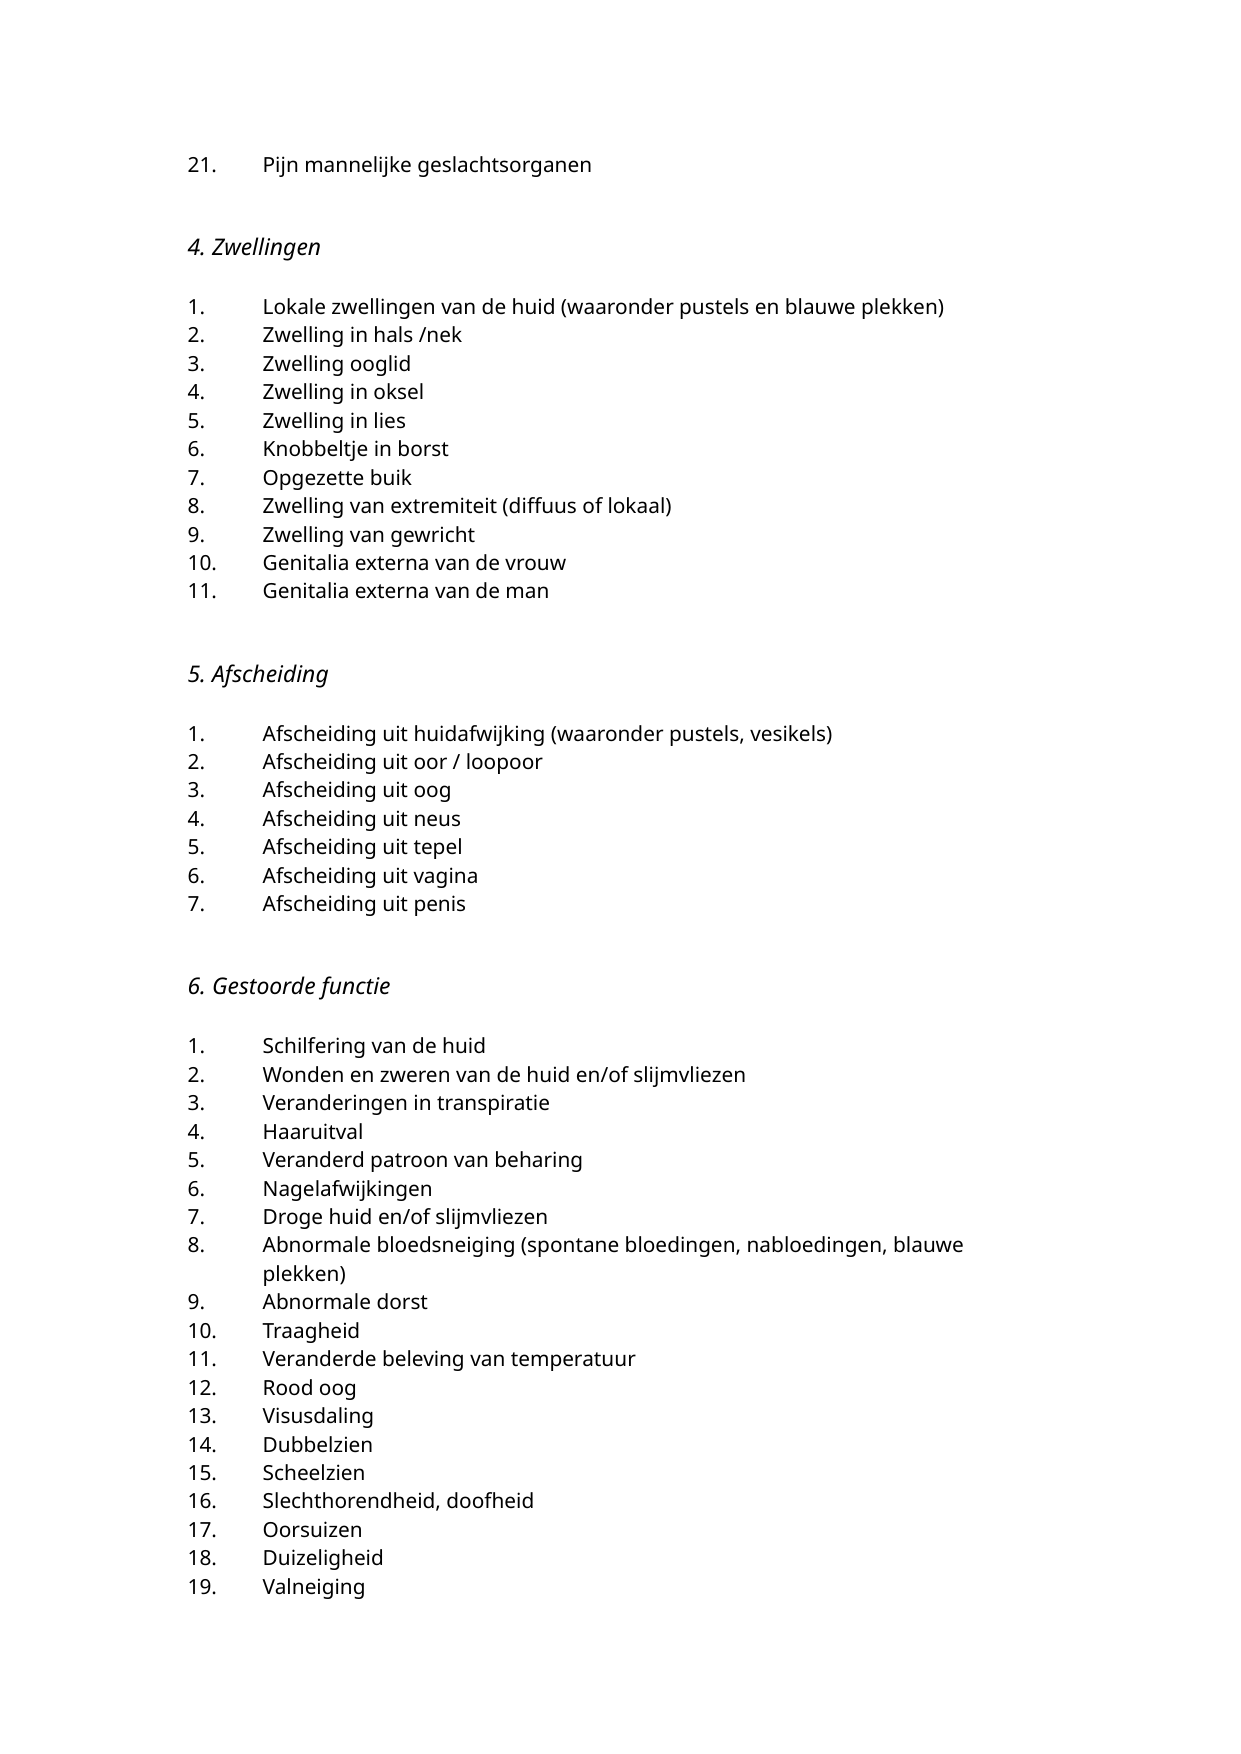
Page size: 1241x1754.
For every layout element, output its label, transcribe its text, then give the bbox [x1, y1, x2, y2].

list Afscheiding uit huidafwijking (waaronder pustels, vesikels) [187, 719, 1053, 747]
list Haaruitval [187, 1117, 1053, 1145]
subtitle 6. Gestoorde functie [187, 970, 1053, 1002]
list Scheelzien [187, 1458, 1053, 1487]
list Nagelafwijkingen [187, 1174, 1053, 1202]
list Zwelling van extremiteit (diffuus of lokaal) [187, 491, 1053, 520]
list Duizeligheid [187, 1543, 1053, 1572]
list Afscheiding uit penis [187, 889, 1053, 918]
list Afscheiding uit tepel [187, 832, 1053, 861]
list Knobbeltje in borst [187, 434, 1053, 463]
list Opgezette buik [187, 463, 1053, 491]
list Schilfering van de huid [187, 1032, 1053, 1060]
list Genitalia externa van de man [187, 577, 1053, 605]
list Zwelling in hals /nek [187, 321, 1053, 349]
list Oorsuizen [187, 1515, 1053, 1543]
list Afscheiding uit vagina [187, 861, 1053, 889]
list Zwelling van gewricht [187, 520, 1053, 548]
list Slechthorendheid, doofheid [187, 1487, 1053, 1515]
list Veranderde beleving van temperatuur [187, 1344, 1053, 1373]
list Valneiging [187, 1572, 1053, 1600]
list Afscheiding uit oor / loopoor [187, 747, 1053, 776]
list Veranderd patroon van beharing [187, 1145, 1053, 1174]
list Lokale zwellingen van de huid (waaronder pustels en blauwe plekken) [187, 292, 1053, 321]
list Abnormale bloedsneiging (spontane bloedingen, nabloedingen, blauwe plekken) [187, 1231, 1053, 1287]
list Afscheiding uit oog [187, 776, 1053, 804]
list Pijn mannelijke geslachtsorganen [187, 150, 1053, 178]
list Dubbelzien [187, 1430, 1053, 1458]
list Wonden en zweren van de huid en/of slijmvliezen [187, 1060, 1053, 1088]
list Visusdaling [187, 1401, 1053, 1430]
subtitle 4. Zwellingen [187, 231, 1053, 262]
list Zwelling ooglid [187, 349, 1053, 377]
list Veranderingen in transpiratie [187, 1088, 1053, 1117]
list Abnormale dorst [187, 1287, 1053, 1316]
list Afscheiding uit neus [187, 804, 1053, 832]
list Rood oog [187, 1373, 1053, 1401]
list Genitalia externa van de vrouw [187, 548, 1053, 577]
list Droge huid en/of slijmvliezen [187, 1202, 1053, 1231]
list Zwelling in lies [187, 406, 1053, 434]
subtitle 5. Afscheiding [187, 657, 1053, 689]
list Traagheid [187, 1316, 1053, 1344]
list Zwelling in oksel [187, 377, 1053, 406]
